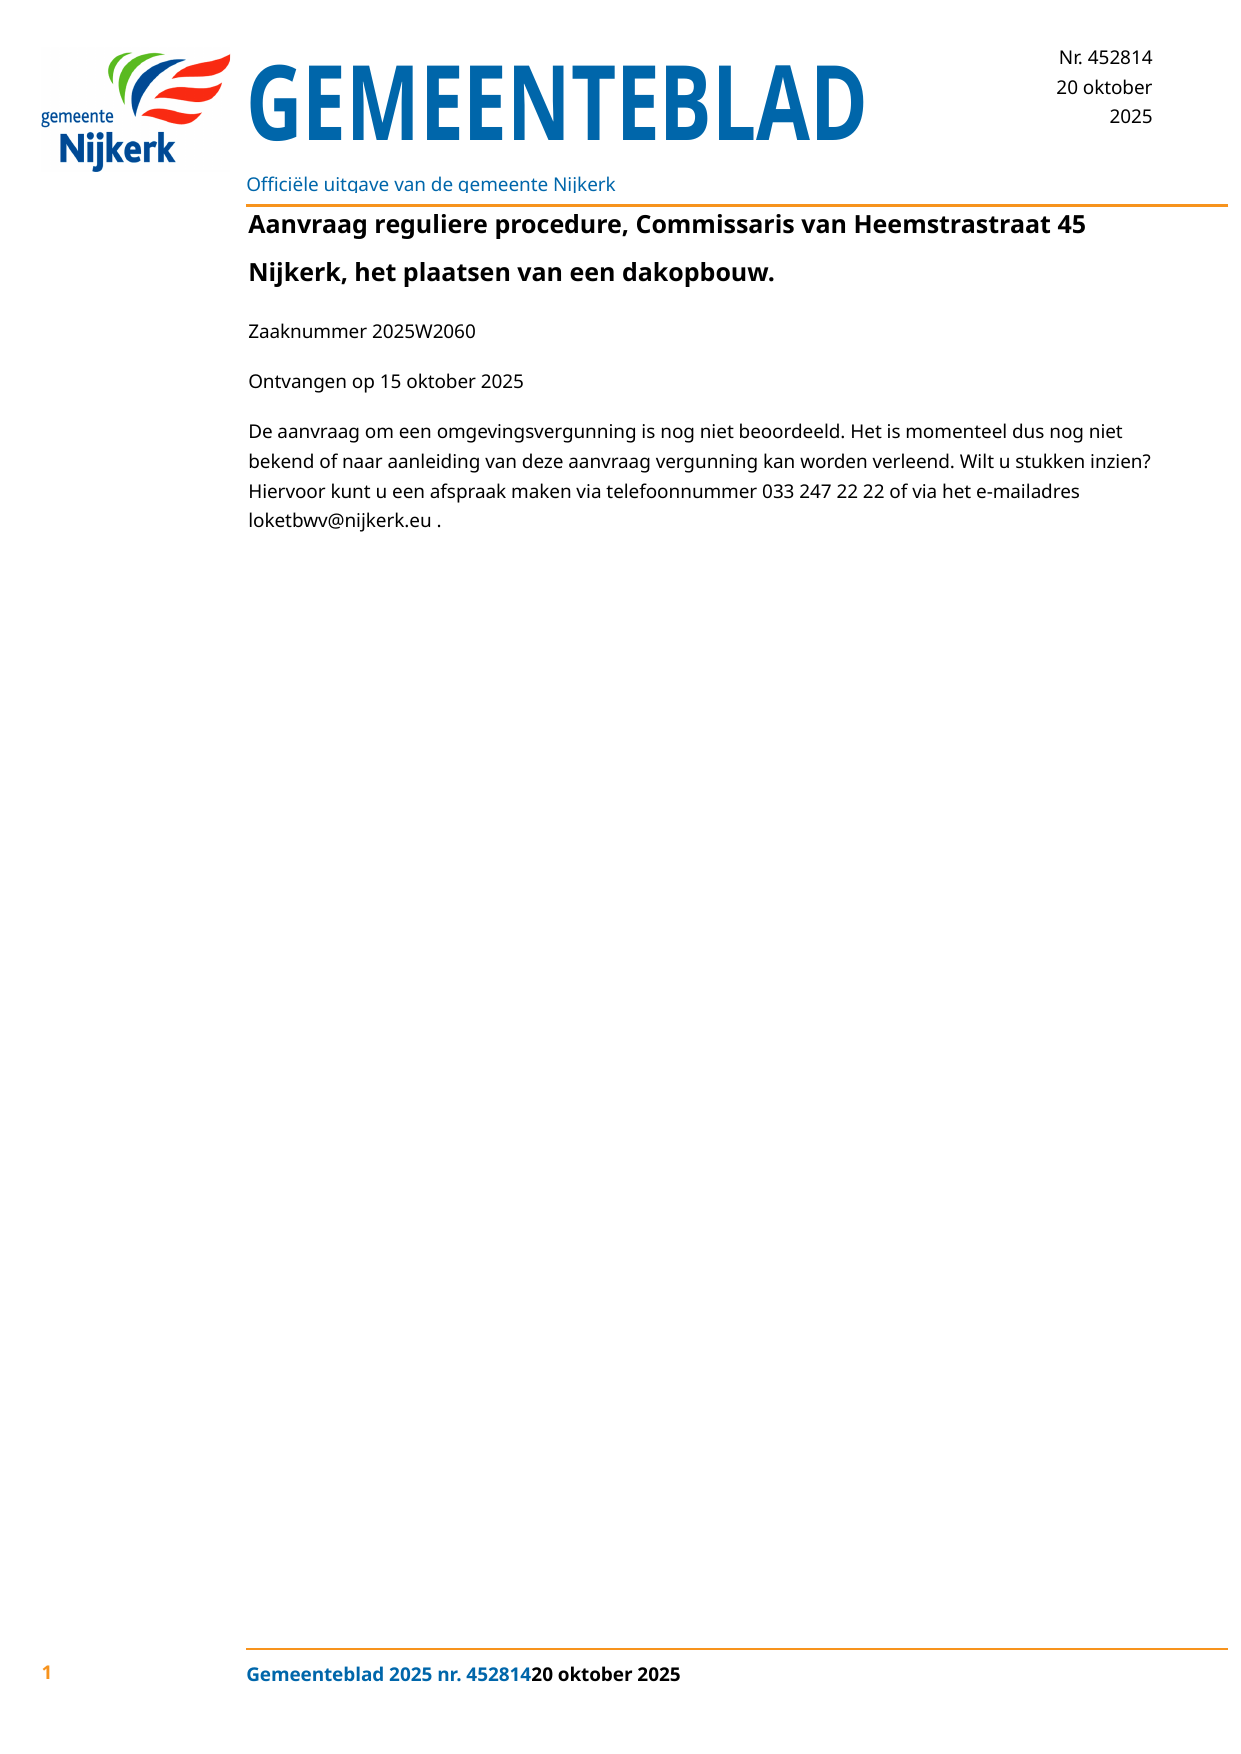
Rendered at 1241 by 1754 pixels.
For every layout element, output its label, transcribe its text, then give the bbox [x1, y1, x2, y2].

text Ontvangen op 15 oktober 2025 [248, 368, 1152, 394]
text De aanvraag om een omgevingsvergunning is nog niet beoordeeld. Het is momenteel dus nog niet bekend of naar aanleiding van deze aanvraag vergunning kan worden verleend. Wilt u stukken inzien? Hiervoor kunt u een afspraak maken via telefoonnummer 033 247 22 22 of via het e-mailadres loketbwv@nijkerk.eu . [248, 419, 1152, 533]
text Zaaknummer 2025W2060 [248, 318, 1152, 344]
picture [41, 47, 231, 172]
text Aanvraag reguliere procedure, Commissaris van Heemstrastraat 45 Nijkerk, het plaatsen van een dakopbouw. [248, 207, 1152, 288]
